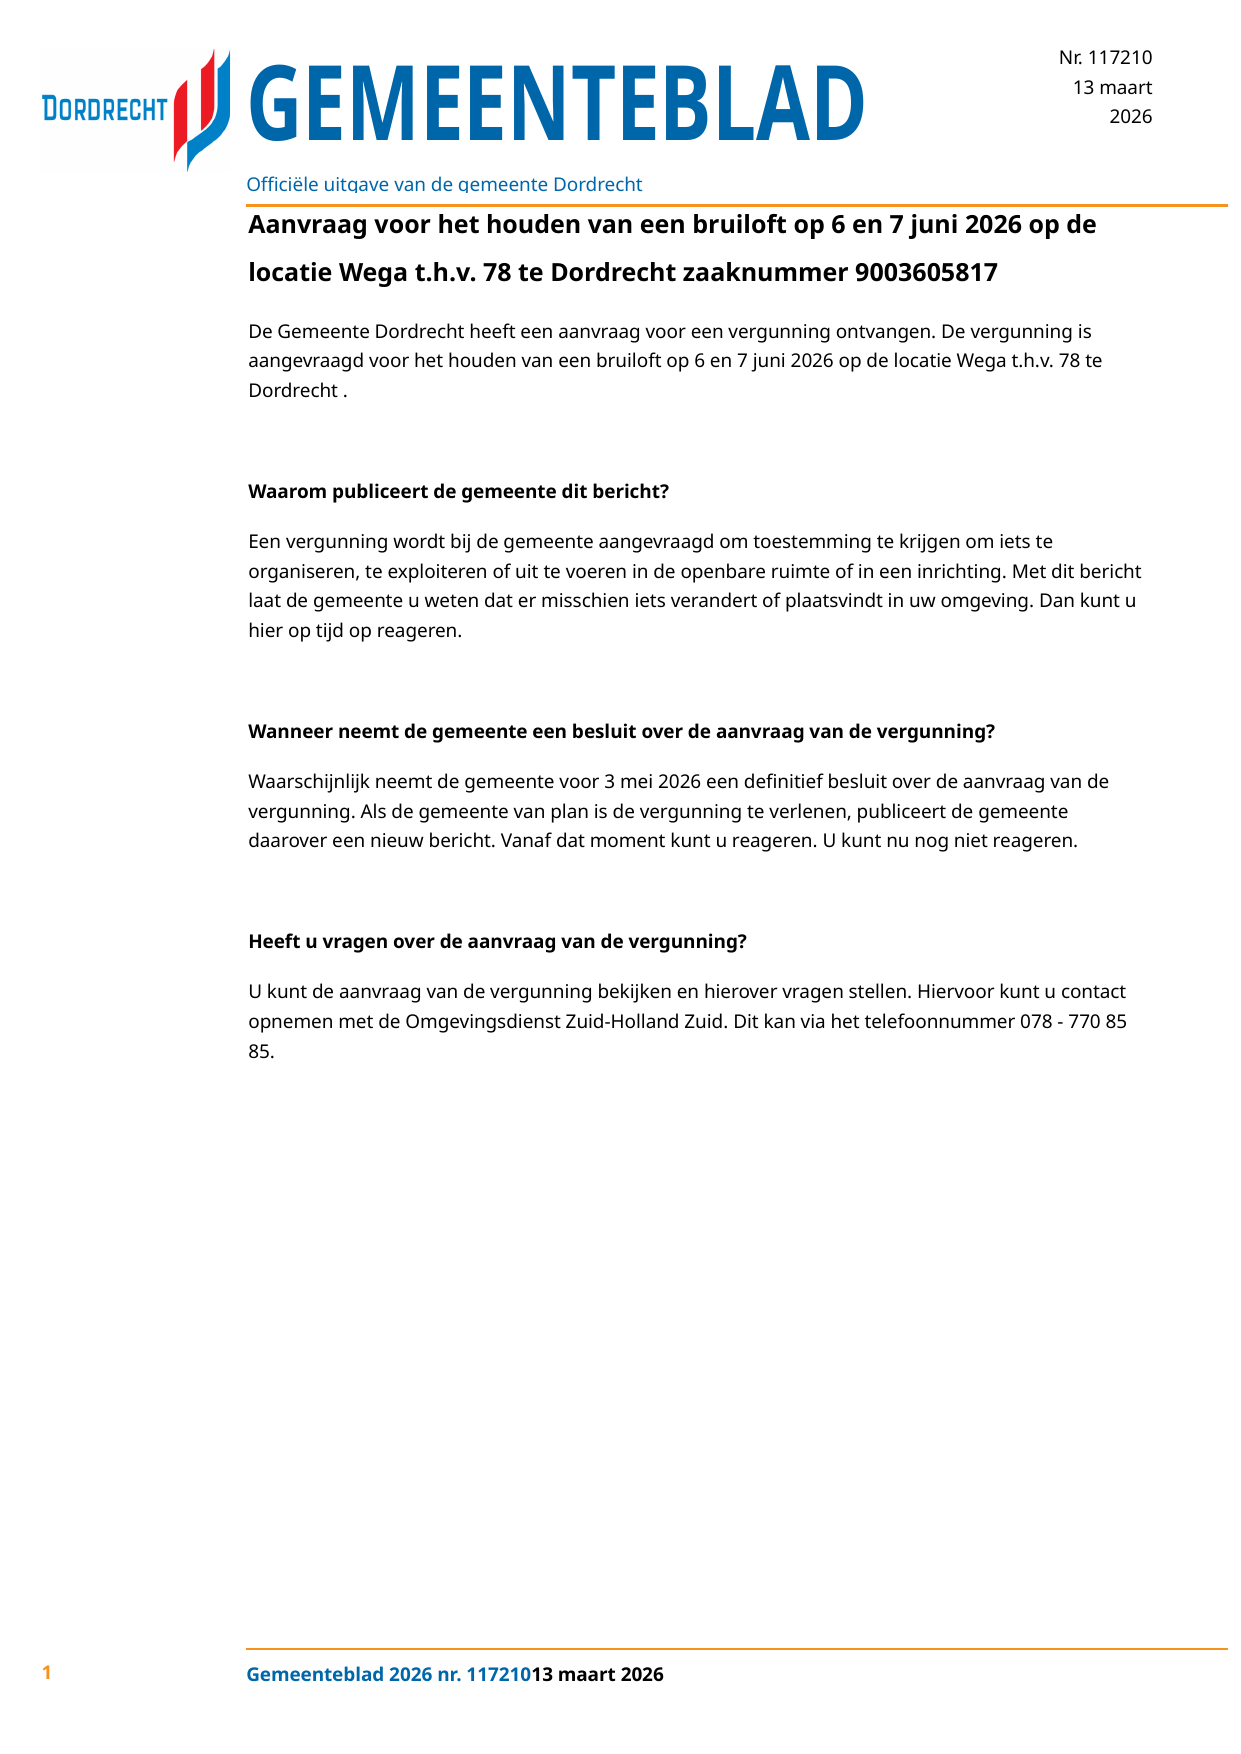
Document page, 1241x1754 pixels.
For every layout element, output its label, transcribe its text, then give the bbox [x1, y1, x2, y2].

text U kunt de aanvraag van de vergunning bekijken en hierover vragen stellen. Hiervoor kunt u contact opnemen met de Omgevingsdienst Zuid-Holland Zuid. Dit kan via het telefoonnummer 078 - 770 85 85. [248, 979, 1152, 1064]
text Heeft u vragen over de aanvraag van de vergunning? [248, 928, 1152, 954]
text Waarschijnlijk neemt de gemeente voor 3 mei 2026 een definitief besluit over de aanvraag van de vergunning. Als de gemeente van plan is de vergunning te verlenen, publiceert de gemeente daarover een nieuw bericht. Vanaf dat moment kunt u reageren. U kunt nu nog niet reageren. [248, 768, 1152, 853]
text De Gemeente Dordrecht heeft een aanvraag voor een vergunning ontvangen. De vergunning is aangevraagd voor het houden van een bruiloft op 6 en 7 juni 2026 op de locatie Wega t.h.v. 78 te Dordrecht . [248, 318, 1152, 403]
text Wanneer neemt de gemeente een besluit over de aanvraag van de vergunning? [248, 718, 1152, 744]
text Aanvraag voor het houden van een bruiloft op 6 en 7 juni 2026 op de locatie Wega t.h.v. 78 te Dordrecht zaaknummer 9003605817 [248, 207, 1152, 288]
text Een vergunning wordt bij de gemeente aangevraagd om toestemming te krijgen om iets te organiseren, te exploiteren of uit te voeren in de openbare ruimte of in een inrichting. Met dit bericht laat de gemeente u weten dat er misschien iets verandert of plaatsvindt in uw omgeving. Dan kunt u hier op tijd op reageren. [248, 528, 1152, 643]
text Waarom publiceert de gemeente dit bericht? [248, 478, 1152, 504]
picture [41, 47, 231, 172]
